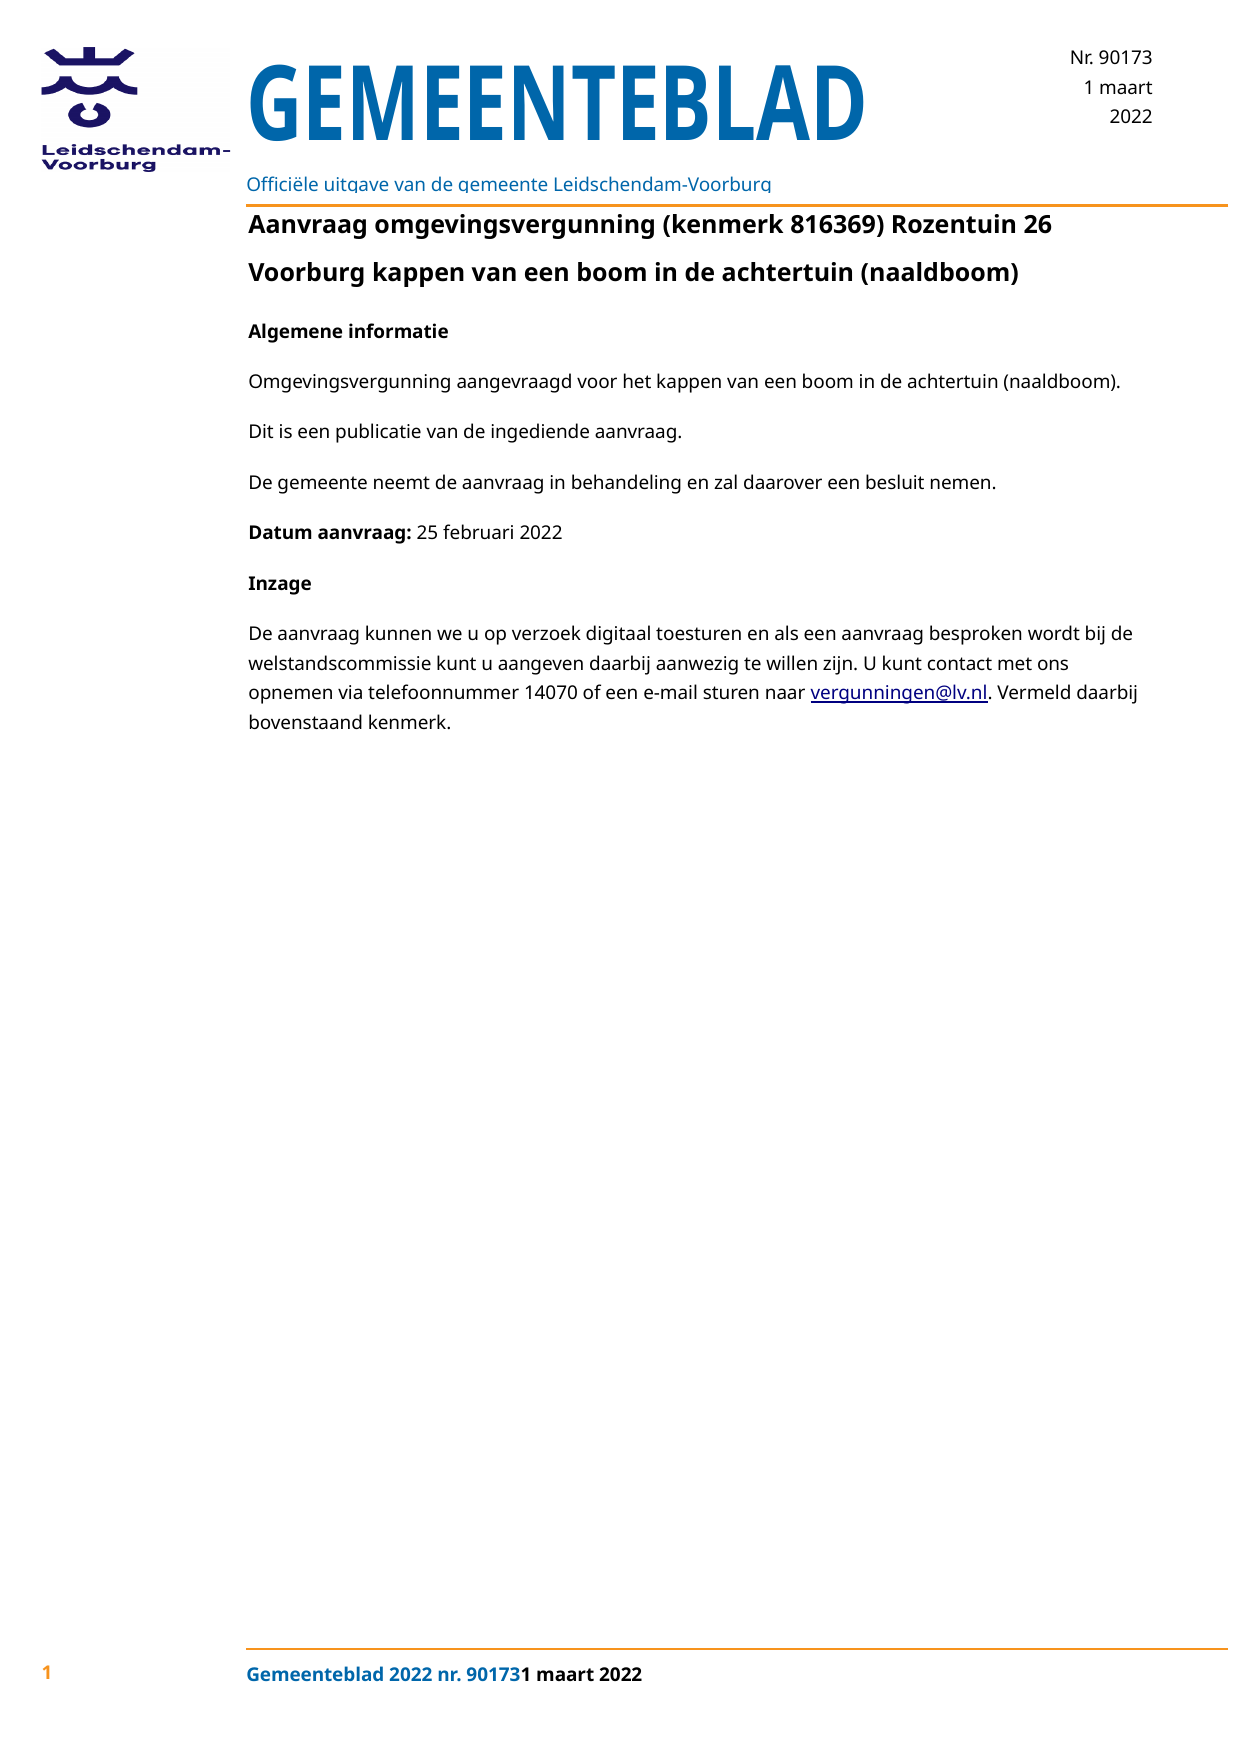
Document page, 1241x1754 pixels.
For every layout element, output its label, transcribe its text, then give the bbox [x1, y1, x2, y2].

text Datum aanvraag: 25 februari 2022 [248, 519, 1152, 545]
text Inzage [248, 570, 1152, 596]
picture [41, 47, 231, 172]
text De gemeente neemt de aanvraag in behandeling en zal daarover een besluit nemen. [248, 469, 1152, 495]
text Aanvraag omgevingsvergunning (kenmerk 816369) Rozentuin 26 Voorburg kappen van een boom in de achtertuin (naaldboom) [248, 207, 1152, 288]
text De aanvraag kunnen we u op verzoek digitaal toesturen en als een aanvraag besproken wordt bij de welstandscommissie kunt u aangeven daarbij aanwezig te willen zijn. U kunt contact met ons opnemen via telefoonnummer 14070 of een e-mail sturen naar vergunningen@lv.nl. Vermeld daarbij bovenstaand kenmerk. [248, 620, 1152, 735]
text Dit is een publicatie van de ingediende aanvraag. [248, 419, 1152, 444]
text Algemene informatie [248, 318, 1152, 344]
text Omgevingsvergunning aangevraagd voor het kappen van een boom in de achtertuin (naaldboom). [248, 368, 1152, 394]
